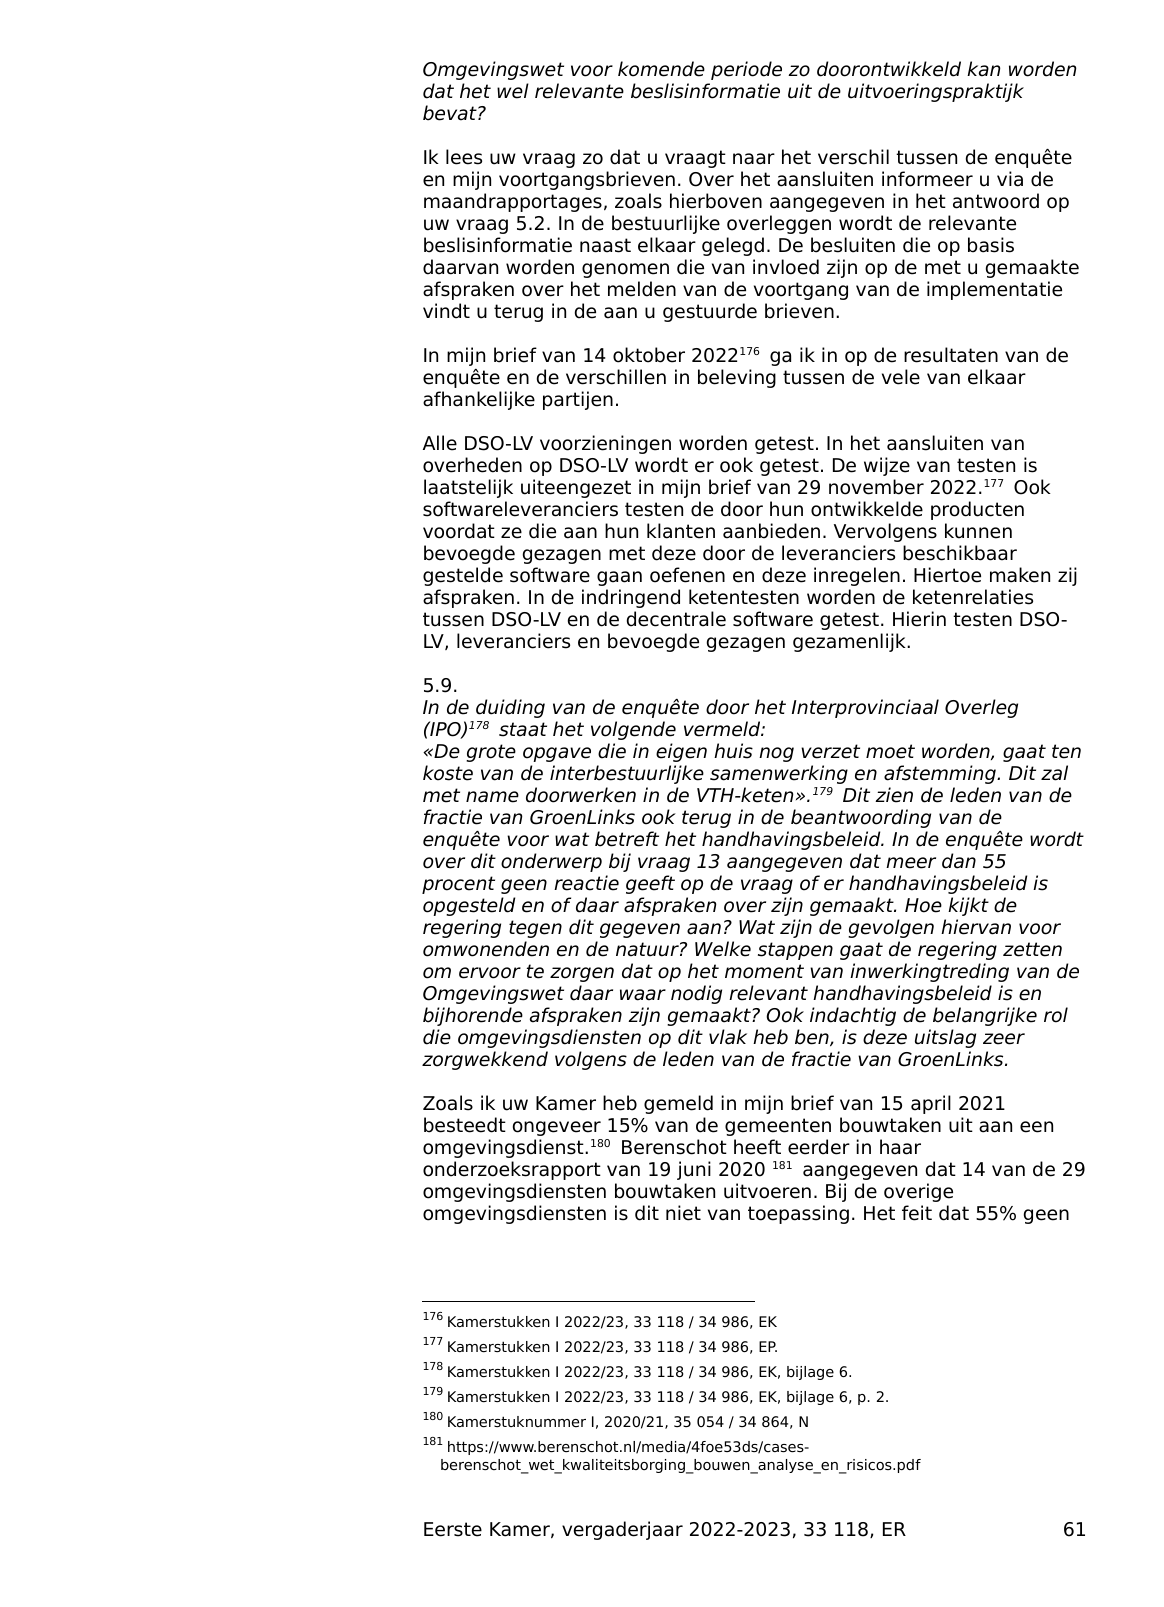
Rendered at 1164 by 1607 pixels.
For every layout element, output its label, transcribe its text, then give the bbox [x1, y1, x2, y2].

text Kamerstukken I 2022/23, 33 118 / 34 986, EK, bijlage 6, p. 2. [422, 1385, 1087, 1407]
text In de duiding van de enquête door het Interprovinciaal Overleg (IPO) staat het volgende vermeld: [422, 697, 1087, 741]
text Kamerstukken I 2022/23, 33 118 / 34 986, EP. [422, 1335, 1087, 1357]
text Alle DSO-LV voorzieningen worden getest. In het aansluiten van overheden op DSO-LV wordt er ook getest. De wijze van testen is laatstelijk uiteengezet in mijn brief van 29 november 2022. Ook softwareleveranciers testen de door hun ontwikkelde producten voordat ze die aan hun klanten aanbieden. Vervolgens kunnen bevoegde gezagen met deze door de leveranciers beschikbaar gestelde software gaan oefenen en deze inregelen. Hiertoe maken zij afspraken. In de indringend ketentesten worden de ketenrelaties tussen DSO-LV en de decentrale software getest. Hierin testen DSO-LV, leveranciers en bevoegde gezagen gezamenlijk. [422, 433, 1087, 653]
text In mijn brief van 14 oktober 2022 ga ik in op de resultaten van de enquête en de verschillen in beleving tussen de vele van elkaar afhankelijke partijen. [422, 345, 1087, 411]
text Kamerstukken I 2022/23, 33 118 / 34 986, EK [422, 1310, 1087, 1332]
text «De grote opgave die in eigen huis nog verzet moet worden, gaat ten koste van de interbestuurlijke samenwerking en afstemming. Dit zal met name doorwerken in de VTH-keten». Dit zien de leden van de fractie van GroenLinks ook terug in de beantwoording van de enquête voor wat betreft het handhavingsbeleid. In de enquête wordt over dit onderwerp bij vraag 13 aangegeven dat meer dan 55 procent geen reactie geeft op de vraag of er handhavingsbeleid is opgesteld en of daar afspraken over zijn gemaakt. Hoe kijkt de regering tegen dit gegeven aan? Wat zijn de gevolgen hiervan voor omwonenden en de natuur? Welke stappen gaat de regering zetten om ervoor te zorgen dat op het moment van inwerkingtreding van de Omgevingswet daar waar nodig relevant handhavingsbeleid is en bijhorende afspraken zijn gemaakt? Ook indachtig de belangrijke rol die omgevingsdiensten op dit vlak heb ben, is deze uitslag zeer zorgwekkend volgens de leden van de fractie van GroenLinks. [422, 741, 1087, 1071]
text Ik lees uw vraag zo dat u vraagt naar het verschil tussen de enquête en mijn voortgangsbrieven. Over het aansluiten informeer u via de maandrapportages, zoals hierboven aangegeven in het antwoord op uw vraag 5.2. In de bestuurlijke overleggen wordt de relevante beslisinformatie naast elkaar gelegd. De besluiten die op basis daarvan worden genomen die van invloed zijn op de met u gemaakte afspraken over het melden van de voortgang van de implementatie vindt u terug in de aan u gestuurde brieven. [422, 147, 1087, 323]
text 5.9. [422, 675, 1087, 697]
text https://www.berenschot.nl/media/4foe53ds/cases-berenschot_wet_kwaliteitsborging_bouwen_analyse_en_risicos.pdf [422, 1435, 1087, 1474]
text Zoals ik uw Kamer heb gemeld in mijn brief van 15 april 2021 besteedt ongeveer 15% van de gemeenten bouwtaken uit aan een omgevingsdienst. Berenschot heeft eerder in haar onderzoeksrapport van 19 juni 2020 aangegeven dat 14 van de 29 omgevingsdiensten bouwtaken uitvoeren. Bij de overige omgevingsdiensten is dit niet van toepassing. Het feit dat 55% geen [422, 1093, 1087, 1225]
text Kamerstuknummer I, 2020/21, 35 054 / 34 864, N [422, 1410, 1087, 1432]
text Omgevingswet voor komende periode zo doorontwikkeld kan worden dat het wel relevante beslisinformatie uit de uitvoeringspraktijk bevat? [422, 59, 1087, 125]
text Kamerstukken I 2022/23, 33 118 / 34 986, EK, bijlage 6. [422, 1360, 1087, 1382]
